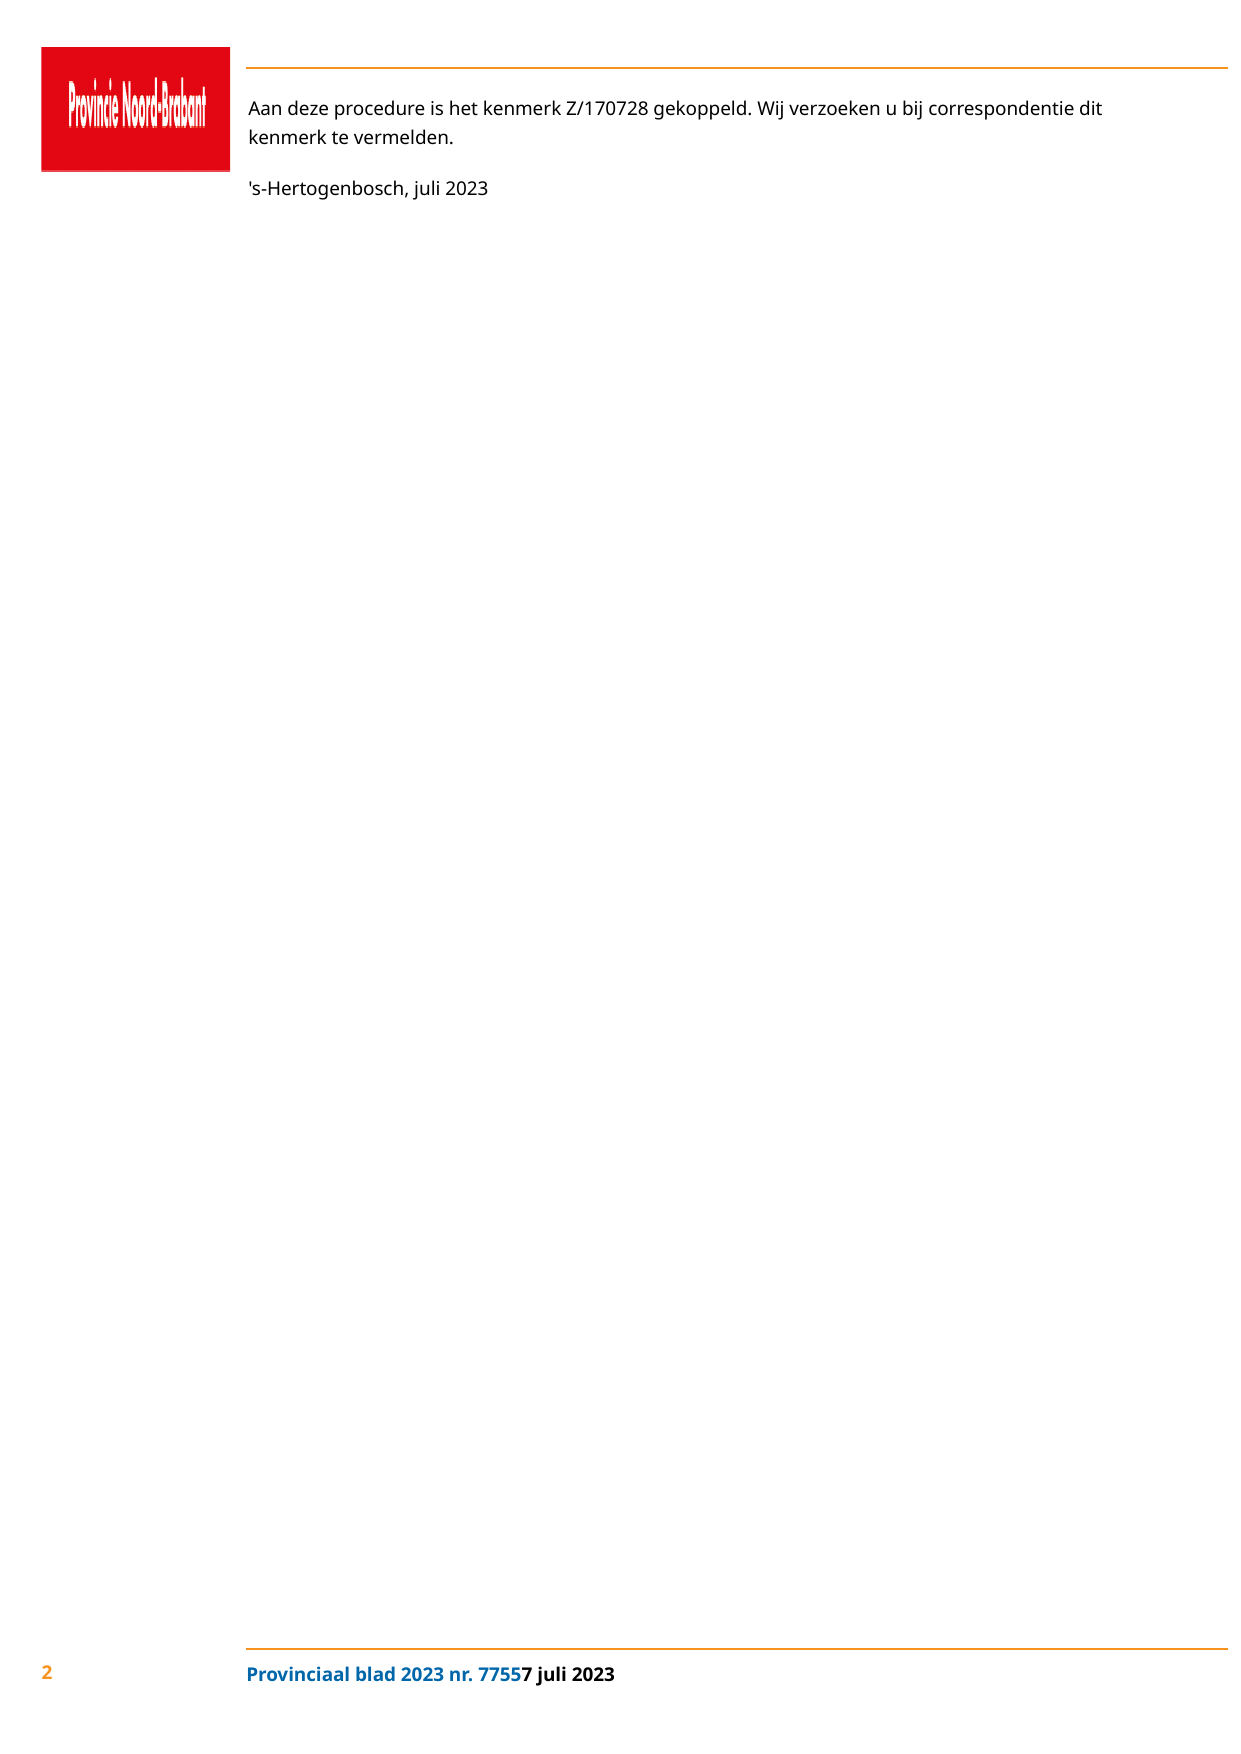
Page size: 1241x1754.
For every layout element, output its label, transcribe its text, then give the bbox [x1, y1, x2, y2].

text 's-Hertogenbosch, juli 2023 [248, 175, 1152, 201]
picture [41, 47, 231, 172]
text Aan deze procedure is het kenmerk Z/170728 gekoppeld. Wij verzoeken u bij correspondentie dit kenmerk te vermelden. [248, 95, 1152, 150]
